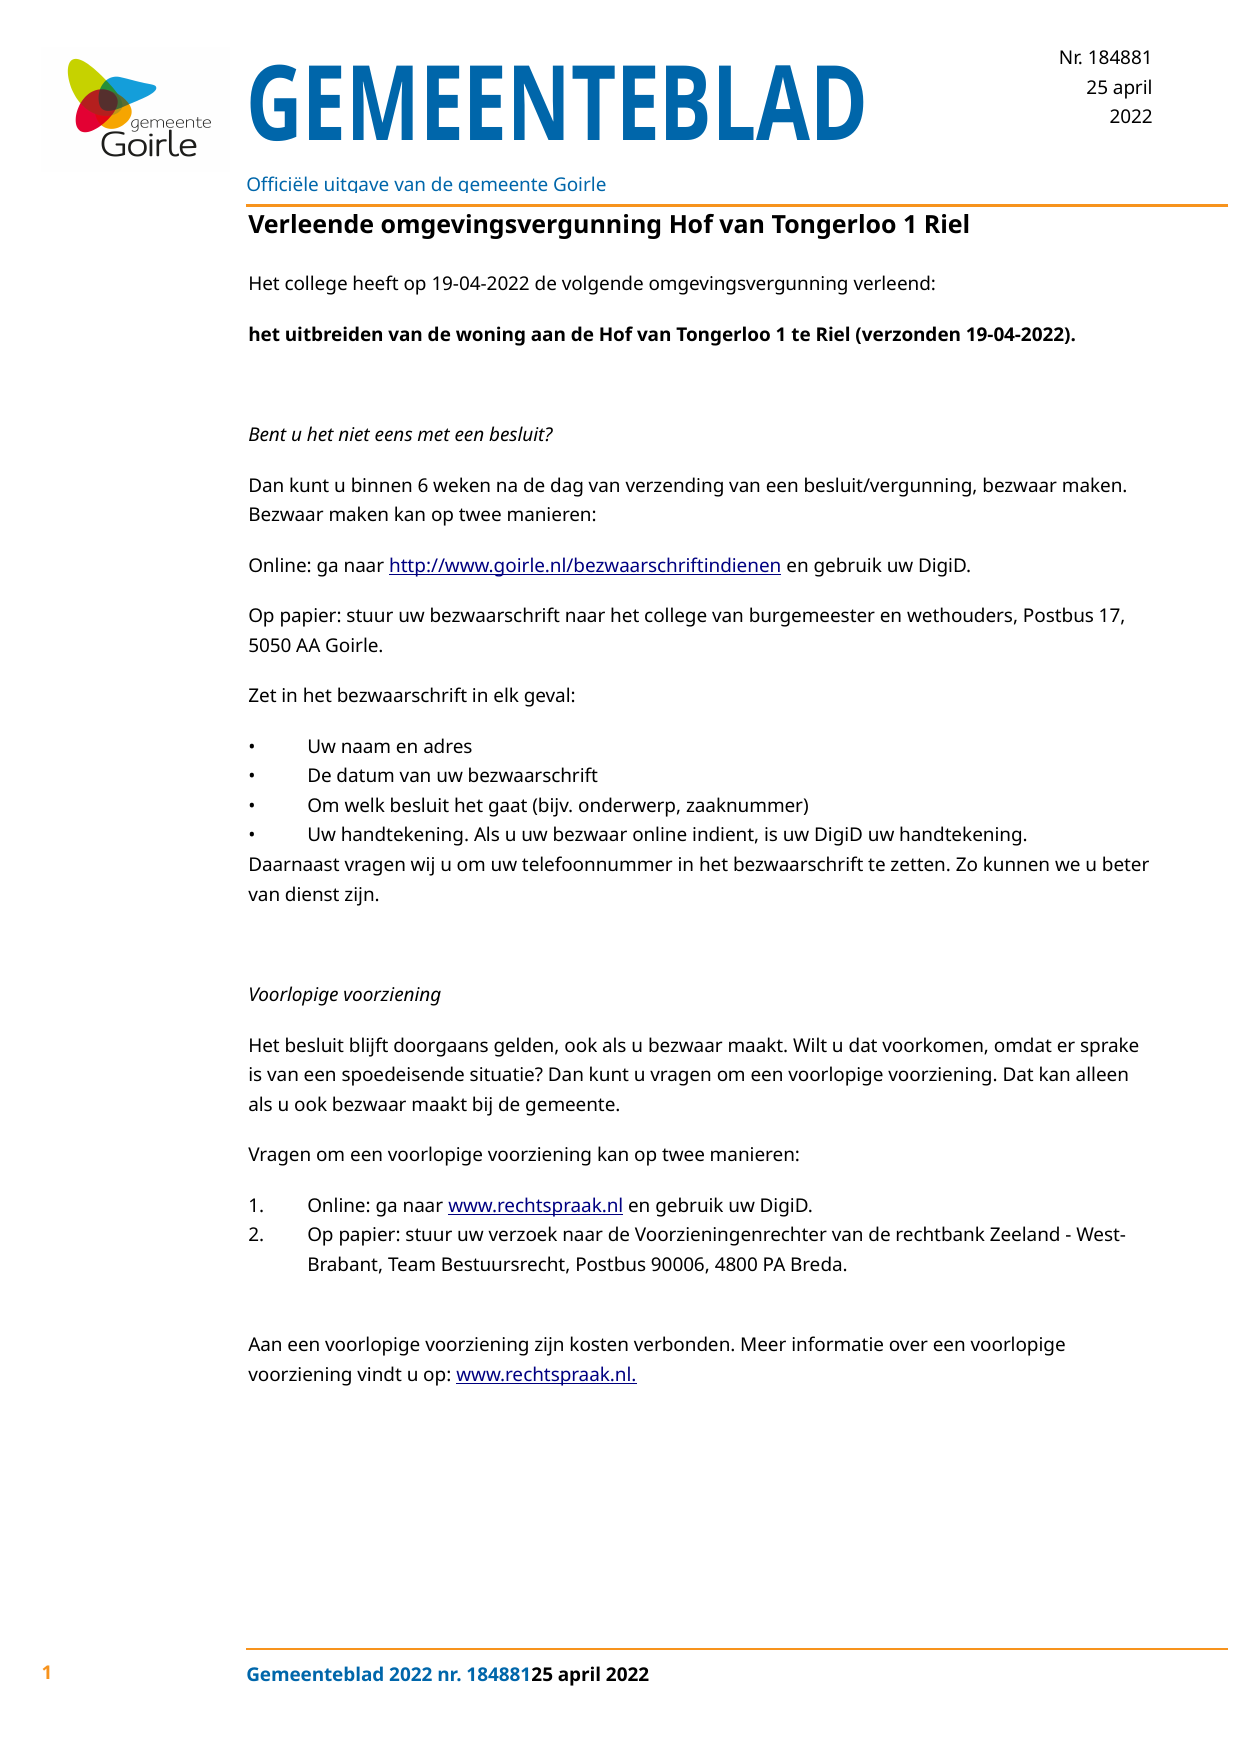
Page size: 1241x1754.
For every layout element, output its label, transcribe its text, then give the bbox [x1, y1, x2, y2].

text Online: ga naar http://www.goirle.nl/bezwaarschriftindienen en gebruik uw DigiD. [248, 552, 1152, 578]
list Online: ga naar www.rechtspraak.nl en gebruik uw DigiD. [248, 1192, 1152, 1218]
picture [41, 47, 231, 172]
text Het college heeft op 19-04-2022 de volgende omgevingsvergunning verleend: [248, 270, 1152, 296]
text Het besluit blijft doorgaans gelden, ook als u bezwaar maakt. Wilt u dat voorkomen, omdat er sprake is van een spoedeisende situatie? Dan kunt u vragen om een voorlopige voorziening. Dat kan alleen als u ook bezwaar maakt bij de gemeente. [248, 1032, 1152, 1117]
text Daarnaast vragen wij u om uw telefoonnummer in het bezwaarschrift te zetten. Zo kunnen we u beter van dienst zijn. [248, 851, 1152, 906]
text Voorlopige voorziening [248, 982, 1152, 1007]
list Om welk besluit het gaat (bijv. onderwerp, zaaknummer) [248, 792, 1152, 818]
text Dan kunt u binnen 6 weken na de dag van verzending van een besluit/vergunning, bezwaar maken. Bezwaar maken kan op twee manieren: [248, 472, 1152, 527]
text Bent u het niet eens met een besluit? [248, 422, 1152, 447]
list Uw handtekening. Als u uw bezwaar online indient, is uw DigiD uw handtekening. [248, 822, 1152, 847]
text Vragen om een voorlopige voorziening kan op twee manieren: [248, 1142, 1152, 1167]
text Zet in het bezwaarschrift in elk geval: [248, 682, 1152, 708]
text Verleende omgevingsvergunning Hof van Tongerloo 1 Riel [248, 207, 1152, 241]
list Uw naam en adres [248, 733, 1152, 758]
text Aan een voorlopige voorziening zijn kosten verbonden. Meer informatie over een voorlopige voorziening vindt u op: www.rechtspraak.nl. [248, 1331, 1152, 1386]
text het uitbreiden van de woning aan de Hof van Tongerloo 1 te Riel (verzonden 19-04-2022). [248, 321, 1152, 346]
list Op papier: stuur uw verzoek naar de Voorzieningenrechter van de rechtbank Zeeland - West-Brabant, Team Bestuursrecht, Postbus 90006, 4800 PA Breda. [248, 1222, 1152, 1277]
text Op papier: stuur uw bezwaarschrift naar het college van burgemeester en wethouders, Postbus 17, 5050 AA Goirle. [248, 602, 1152, 658]
list De datum van uw bezwaarschrift [248, 762, 1152, 788]
